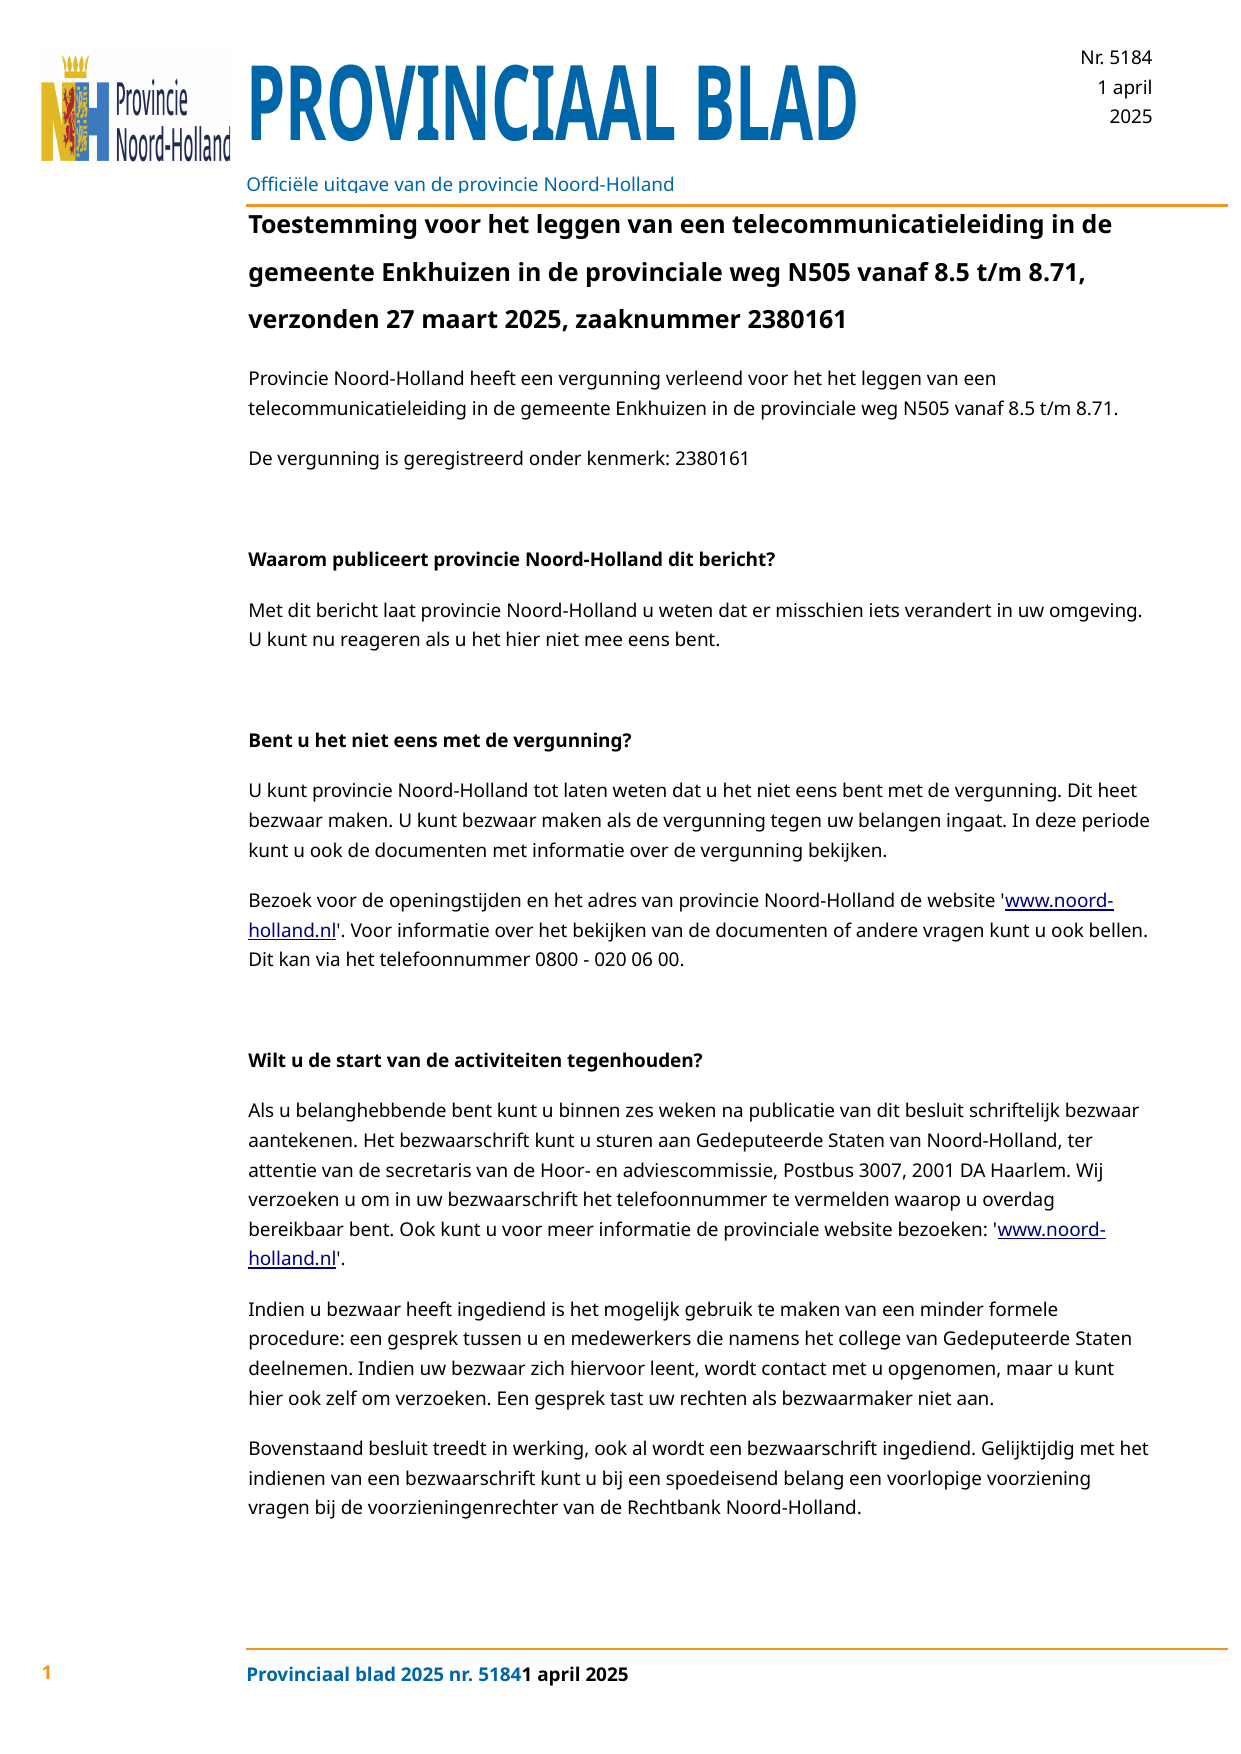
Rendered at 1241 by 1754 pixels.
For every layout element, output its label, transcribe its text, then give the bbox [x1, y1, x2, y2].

text Als u belanghebbende bent kunt u binnen zes weken na publicatie van dit besluit schriftelijk bezwaar aantekenen. Het bezwaarschrift kunt u sturen aan Gedeputeerde Staten van Noord-Holland, ter attentie van de secretaris van de Hoor- en adviescommissie, Postbus 3007, 2001 DA Haarlem. Wij verzoeken u om in uw bezwaarschrift het telefoonnummer te vermelden waarop u overdag bereikbaar bent. Ook kunt u voor meer informatie de provinciale website bezoeken: 'www.noord-holland.nl'. [248, 1098, 1152, 1271]
text Bovenstaand besluit treedt in werking, ook al wordt een bezwaarschrift ingediend. Gelijktijdig met het indienen van een bezwaarschrift kunt u bij een spoedeisend belang een voorlopige voorziening vragen bij de voorzieningenrechter van de Rechtbank Noord-Holland. [248, 1435, 1152, 1520]
text Toestemming voor het leggen van een telecommunicatieleiding in de gemeente Enkhuizen in de provinciale weg N505 vanaf 8.5 t/m 8.71, verzonden 27 maart 2025, zaaknummer 2380161 [248, 207, 1152, 336]
text De vergunning is geregistreerd onder kenmerk: 2380161 [248, 446, 1152, 471]
text Indien u bezwaar heeft ingediend is het mogelijk gebruik te maken van een minder formele procedure: een gesprek tussen u en medewerkers die namens het college van Gedeputeerde Staten deelnemen. Indien uw bezwaar zich hiervoor leent, wordt contact met u opgenomen, maar u kunt hier ook zelf om verzoeken. Een gesprek tast uw rechten als bezwaarmaker niet aan. [248, 1296, 1152, 1410]
text Wilt u de start van de activiteiten tegenhouden? [248, 1047, 1152, 1073]
text Bent u het niet eens met de vergunning? [248, 727, 1152, 753]
text U kunt provincie Noord-Holland tot laten weten dat u het niet eens bent met de vergunning. Dit heet bezwaar maken. U kunt bezwaar maken als de vergunning tegen uw belangen ingaat. In deze periode kunt u ook de documenten met informatie over de vergunning bekijken. [248, 778, 1152, 862]
text Waarom publiceert provincie Noord-Holland dit bericht? [248, 546, 1152, 572]
picture [41, 47, 231, 172]
text Provincie Noord-Holland heeft een vergunning verleend voor het het leggen van een telecommunicatieleiding in de gemeente Enkhuizen in de provinciale weg N505 vanaf 8.5 t/m 8.71. [248, 366, 1152, 421]
text Bezoek voor de openingstijden en het adres van provincie Noord-Holland de website 'www.noord-holland.nl'. Voor informatie over het bekijken van de documenten of andere vragen kunt u ook bellen. Dit kan via het telefoonnummer 0800 - 020 06 00. [248, 887, 1152, 972]
text Met dit bericht laat provincie Noord-Holland u weten dat er misschien iets verandert in uw omgeving. U kunt nu reageren als u het hier niet mee eens bent. [248, 597, 1152, 652]
